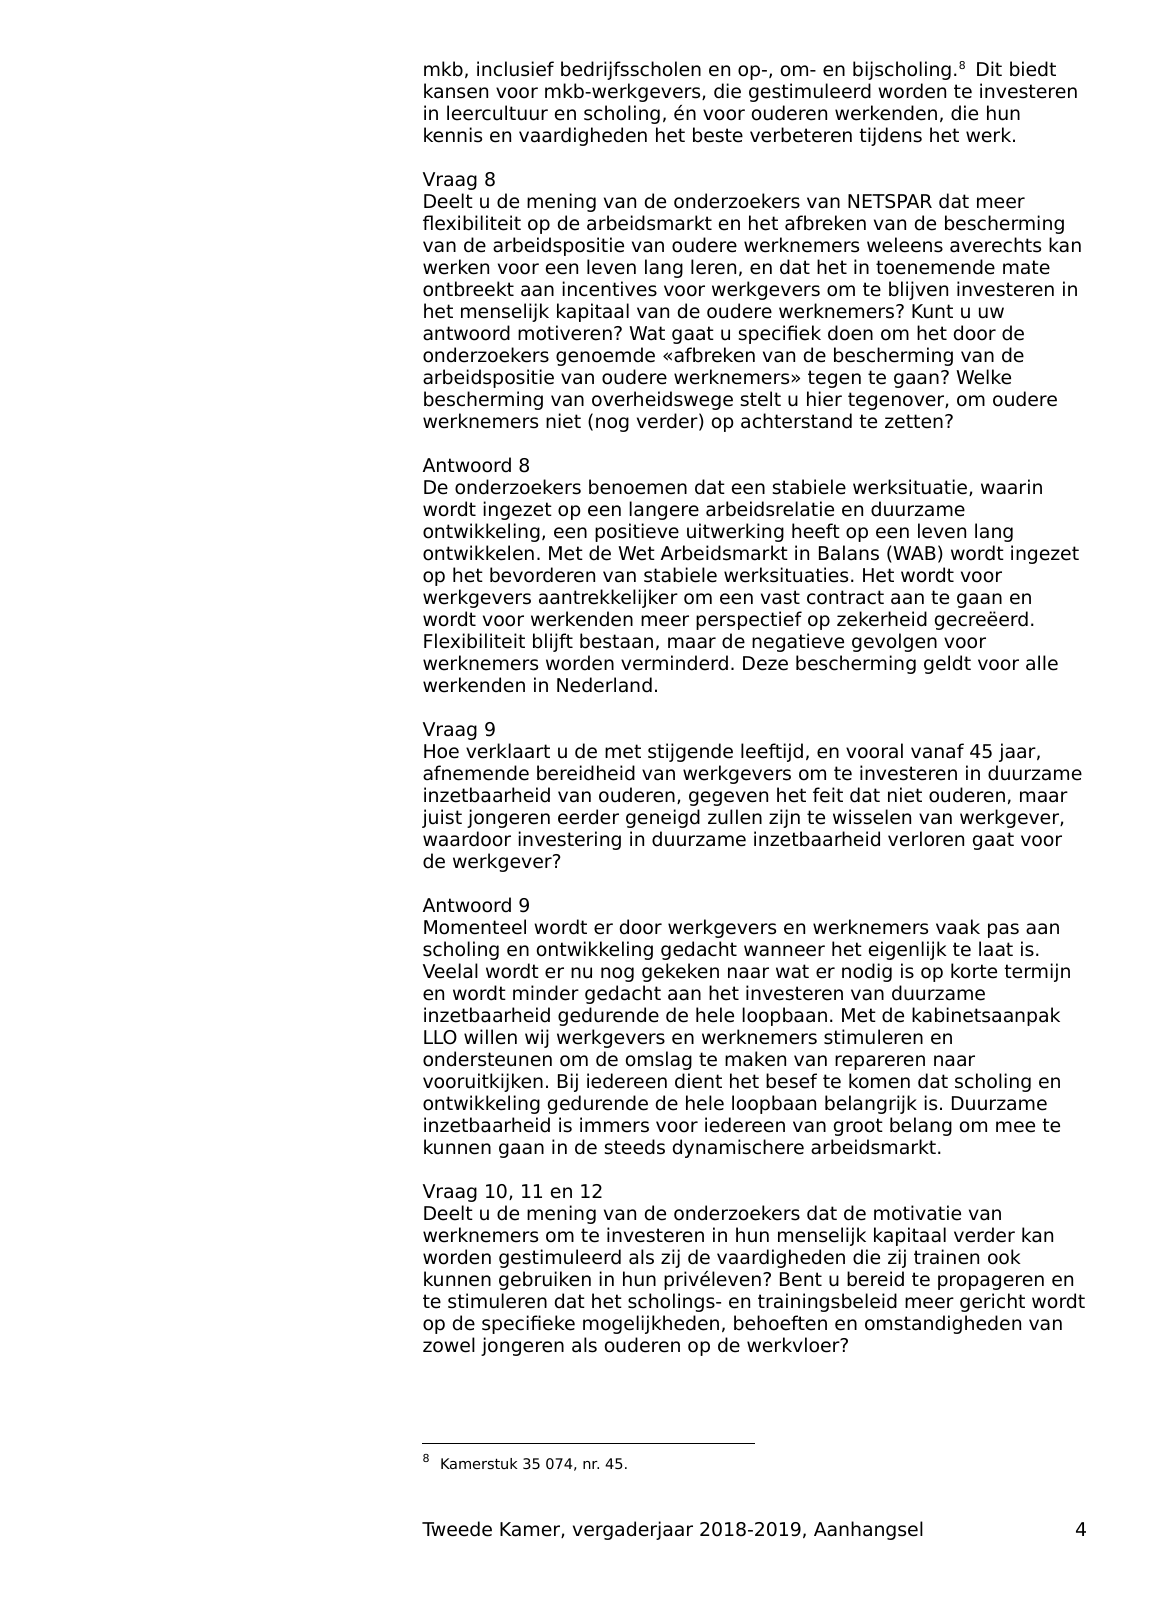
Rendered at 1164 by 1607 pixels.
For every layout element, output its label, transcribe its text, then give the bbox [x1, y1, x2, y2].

text Deelt u de mening van de onderzoekers van NETSPAR dat meer flexibiliteit op de arbeidsmarkt en het afbreken van de bescherming van de arbeidspositie van oudere werknemers weleens averechts kan werken voor een leven lang leren, en dat het in toenemende mate ontbreekt aan incentives voor werkgevers om te blijven investeren in het menselijk kapitaal van de oudere werknemers? Kunt u uw antwoord motiveren? Wat gaat u specifiek doen om het door de onderzoekers genoemde «afbreken van de bescherming van de arbeidspositie van oudere werknemers» tegen te gaan? Welke bescherming van overheidswege stelt u hier tegenover, om oudere werknemers niet (nog verder) op achterstand te zetten? [422, 191, 1087, 433]
text Hoe verklaart u de met stijgende leeftijd, en vooral vanaf 45 jaar, afnemende bereidheid van werkgevers om te investeren in duurzame inzetbaarheid van ouderen, gegeven het feit dat niet ouderen, maar juist jongeren eerder geneigd zullen zijn te wisselen van werkgever, waardoor investering in duurzame inzetbaarheid verloren gaat voor de werkgever? [422, 741, 1087, 873]
text Antwoord 9 [422, 895, 1087, 917]
text Kamerstuk 35 074, nr. 45. [422, 1452, 1087, 1474]
text mkb, inclusief bedrijfsscholen en op-, om- en bijscholing. Dit biedt kansen voor mkb-werkgevers, die gestimuleerd worden te investeren in leercultuur en scholing, én voor ouderen werkenden, die hun kennis en vaardigheden het beste verbeteren tijdens het werk. [422, 59, 1087, 147]
text Antwoord 8 [422, 455, 1087, 477]
text Vraag 10, 11 en 12 [422, 1181, 1087, 1203]
text Vraag 9 [422, 719, 1087, 741]
text Momenteel wordt er door werkgevers en werknemers vaak pas aan scholing en ontwikkeling gedacht wanneer het eigenlijk te laat is. Veelal wordt er nu nog gekeken naar wat er nodig is op korte termijn en wordt minder gedacht aan het investeren van duurzame inzetbaarheid gedurende de hele loopbaan. Met de kabinetsaanpak LLO willen wij werkgevers en werknemers stimuleren en ondersteunen om de omslag te maken van repareren naar vooruitkijken. Bij iedereen dient het besef te komen dat scholing en ontwikkeling gedurende de hele loopbaan belangrijk is. Duurzame inzetbaarheid is immers voor iedereen van groot belang om mee te kunnen gaan in de steeds dynamischere arbeidsmarkt. [422, 917, 1087, 1159]
text Vraag 8 [422, 169, 1087, 191]
text Deelt u de mening van de onderzoekers dat de motivatie van werknemers om te investeren in hun menselijk kapitaal verder kan worden gestimuleerd als zij de vaardigheden die zij trainen ook kunnen gebruiken in hun privéleven? Bent u bereid te propageren en te stimuleren dat het scholings- en trainingsbeleid meer gericht wordt op de specifieke mogelijkheden, behoeften en omstandigheden van zowel jongeren als ouderen op de werkvloer? [422, 1203, 1087, 1357]
text De onderzoekers benoemen dat een stabiele werksituatie, waarin wordt ingezet op een langere arbeidsrelatie en duurzame ontwikkeling, een positieve uitwerking heeft op een leven lang ontwikkelen. Met de Wet Arbeidsmarkt in Balans (WAB) wordt ingezet op het bevorderen van stabiele werksituaties. Het wordt voor werkgevers aantrekkelijker om een vast contract aan te gaan en wordt voor werkenden meer perspectief op zekerheid gecreëerd. Flexibiliteit blijft bestaan, maar de negatieve gevolgen voor werknemers worden verminderd. Deze bescherming geldt voor alle werkenden in Nederland. [422, 477, 1087, 697]
